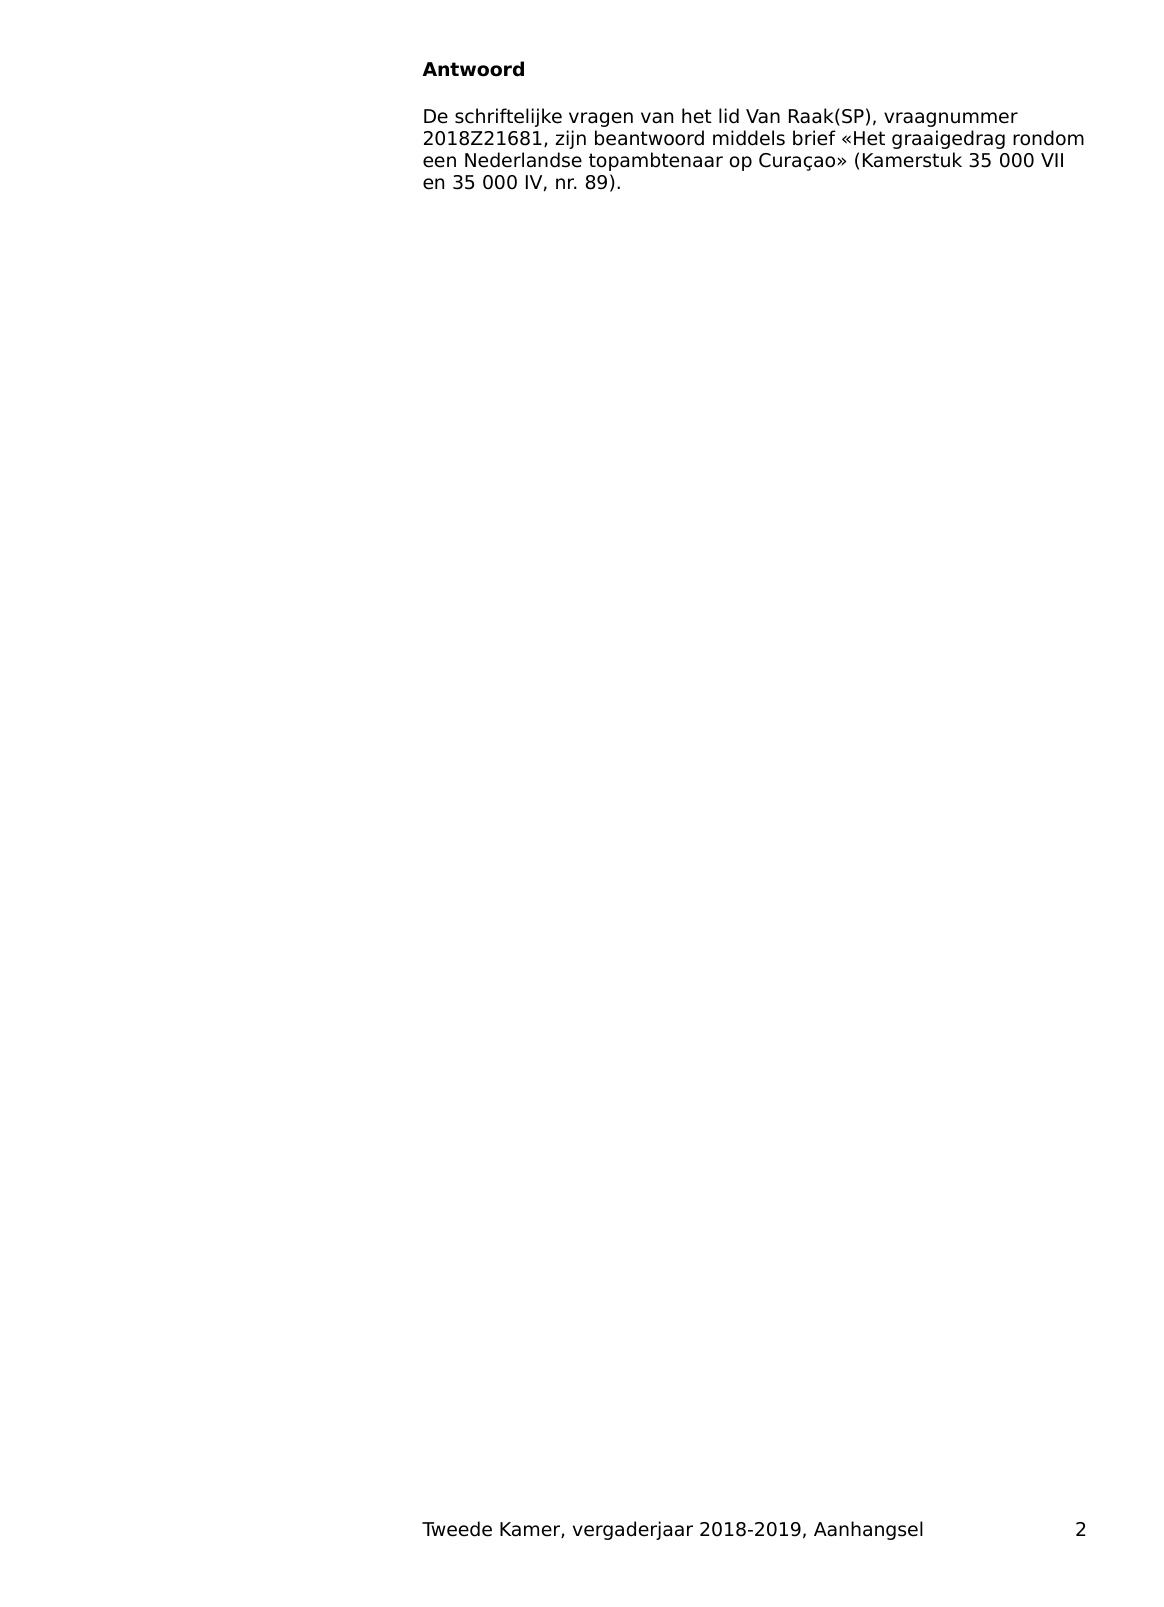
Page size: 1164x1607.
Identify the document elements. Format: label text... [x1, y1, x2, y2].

text De schriftelijke vragen van het lid Van Raak(SP), vraagnummer 2018Z21681, zijn beantwoord middels brief «Het graaigedrag rondom een Nederlandse topambtenaar op Curaçao» (Kamerstuk 35 000 VII en 35 000 IV, nr. 89). [422, 106, 1087, 194]
subtitle Antwoord [422, 59, 1087, 81]
